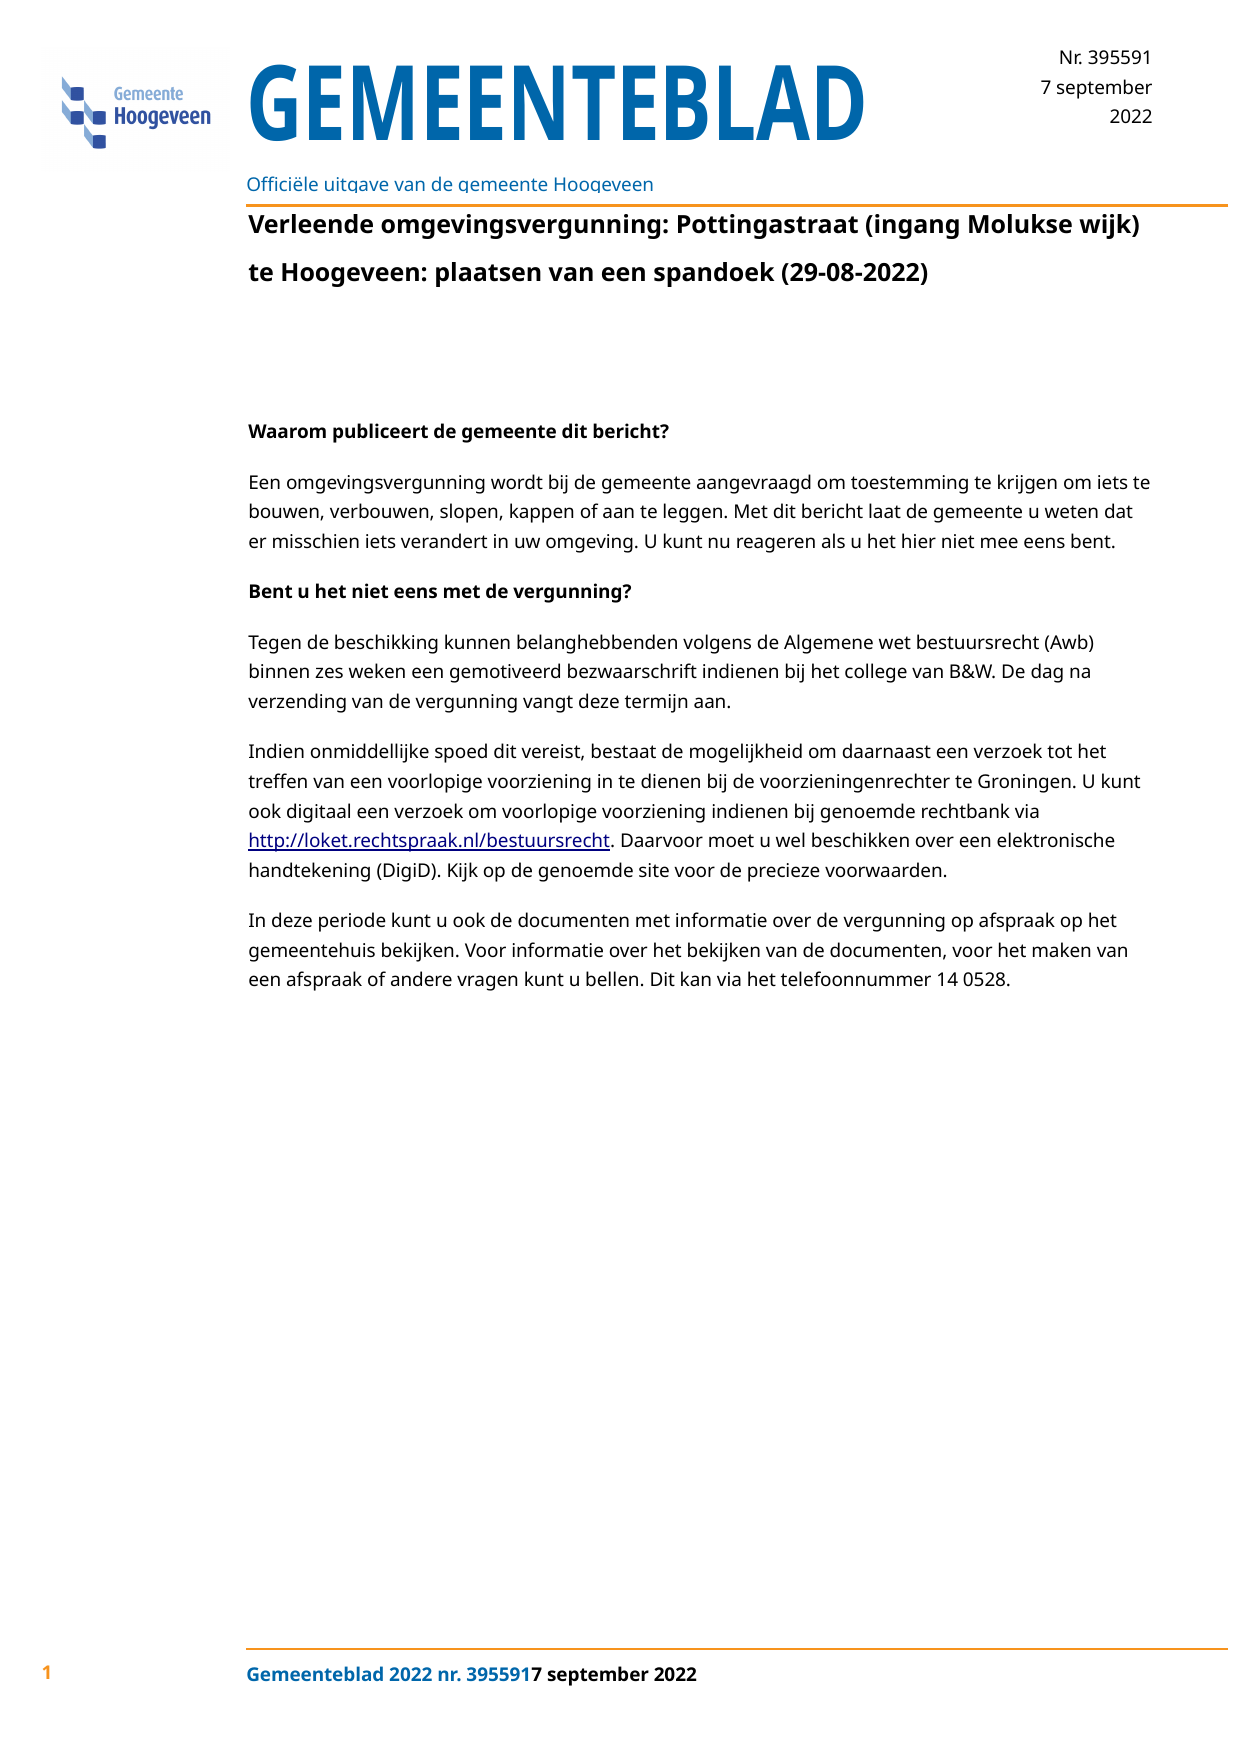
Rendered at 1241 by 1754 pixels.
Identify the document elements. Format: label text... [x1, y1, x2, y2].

text Bent u het niet eens met de vergunning? [248, 579, 1152, 604]
picture [41, 47, 231, 172]
text Tegen de beschikking kunnen belanghebbenden volgens de Algemene wet bestuursrecht (Awb) binnen zes weken een gemotiveerd bezwaarschrift indienen bij het college van B&W. De dag na verzending van de vergunning vangt deze termijn aan. [248, 629, 1152, 714]
text Een omgevingsvergunning wordt bij de gemeente aangevraagd om toestemming te krijgen om iets te bouwen, verbouwen, slopen, kappen of aan te leggen. Met dit bericht laat de gemeente u weten dat er misschien iets verandert in uw omgeving. U kunt nu reageren als u het hier niet mee eens bent. [248, 469, 1152, 554]
text In deze periode kunt u ook de documenten met informatie over de vergunning op afspraak op het gemeentehuis bekijken. Voor informatie over het bekijken van de documenten, voor het maken van een afspraak of andere vragen kunt u bellen. Dit kan via het telefoonnummer 14 0528. [248, 907, 1152, 992]
text Indien onmiddellijke spoed dit vereist, bestaat de mogelijkheid om daarnaast een verzoek tot het treffen van een voorlopige voorziening in te dienen bij de voorzieningenrechter te Groningen. U kunt ook digitaal een verzoek om voorlopige voorziening indienen bij genoemde rechtbank via http://loket.rechtspraak.nl/bestuursrecht. Daarvoor moet u wel beschikken over een elektronische handtekening (DigiD). Kijk op de genoemde site voor de precieze voorwaarden. [248, 739, 1152, 883]
text Verleende omgevingsvergunning: Pottingastraat (ingang Molukse wijk) te Hoogeveen: plaatsen van een spandoek (29-08-2022) [248, 207, 1152, 288]
text Waarom publiceert de gemeente dit bericht? [248, 419, 1152, 444]
